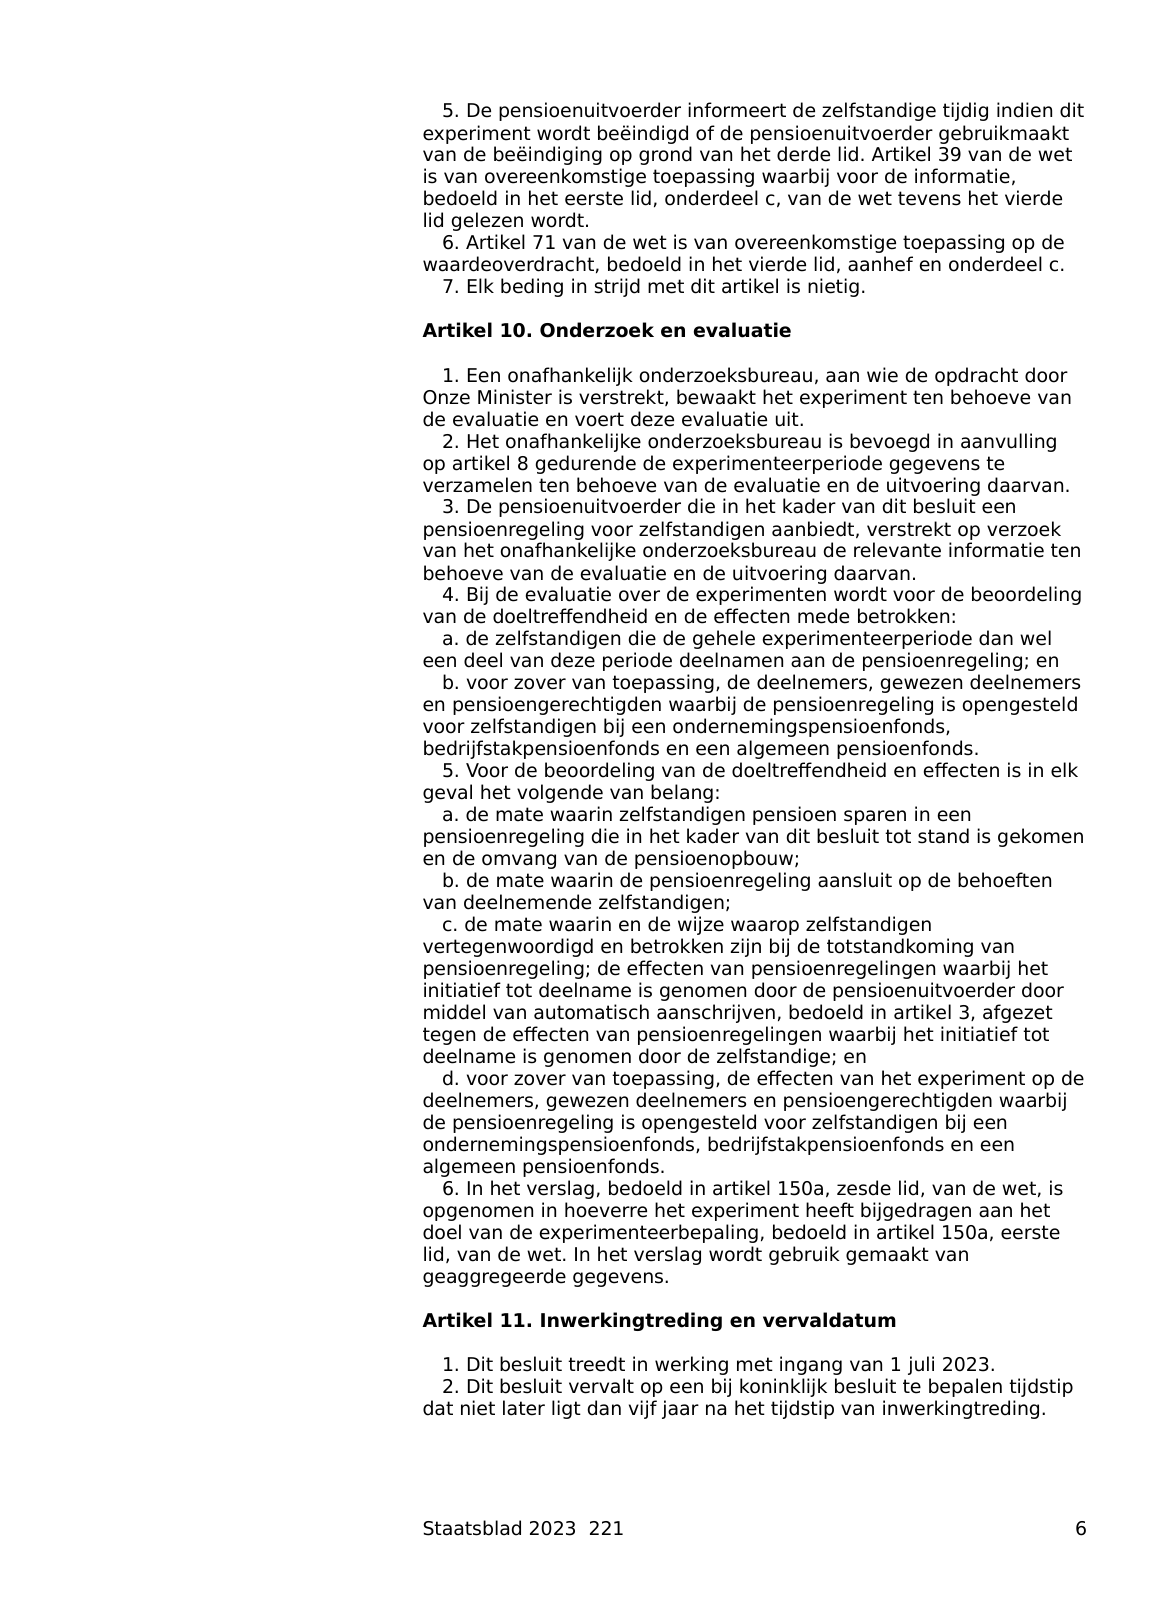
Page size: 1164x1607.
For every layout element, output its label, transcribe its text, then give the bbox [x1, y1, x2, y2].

text 5. Voor de beoordeling van de doeltreffendheid en effecten is in elk geval het volgende van belang: [422, 760, 1087, 804]
text b. voor zover van toepassing, de deelnemers, gewezen deelnemers en pensioengerechtigden waarbij de pensioenregeling is opengesteld voor zelfstandigen bij een ondernemingspensioenfonds, bedrijfstakpensioenfonds en een algemeen pensioenfonds. [422, 672, 1087, 760]
text 5. De pensioenuitvoerder informeert de zelfstandige tijdig indien dit experiment wordt beëindigd of de pensioenuitvoerder gebruikmaakt van de beëindiging op grond van het derde lid. Artikel 39 van de wet is van overeenkomstige toepassing waarbij voor de informatie, bedoeld in het eerste lid, onderdeel c, van de wet tevens het vierde lid gelezen wordt. [422, 100, 1087, 232]
subtitle Artikel 11. Inwerkingtreding en vervaldatum [422, 1310, 1087, 1332]
text 7. Elk beding in strijd met dit artikel is nietig. [422, 276, 1087, 298]
text 1. Dit besluit treedt in werking met ingang van 1 juli 2023. [422, 1354, 1087, 1376]
text 2. Het onafhankelijke onderzoeksbureau is bevoegd in aanvulling op artikel 8 gedurende de experimenteerperiode gegevens te verzamelen ten behoeve van de evaluatie en de uitvoering daarvan. [422, 431, 1087, 496]
text d. voor zover van toepassing, de effecten van het experiment op de deelnemers, gewezen deelnemers en pensioengerechtigden waarbij de pensioenregeling is opengesteld voor zelfstandigen bij een ondernemingspensioenfonds, bedrijfstakpensioenfonds en een algemeen pensioenfonds. [422, 1068, 1087, 1178]
text b. de mate waarin de pensioenregeling aansluit op de behoeften van deelnemende zelfstandigen; [422, 870, 1087, 914]
text 6. In het verslag, bedoeld in artikel 150a, zesde lid, van de wet, is opgenomen in hoeverre het experiment heeft bijgedragen aan het doel van de experimenteerbepaling, bedoeld in artikel 150a, eerste lid, van de wet. In het verslag wordt gebruik gemaakt van geaggregeerde gegevens. [422, 1178, 1087, 1288]
text 2. Dit besluit vervalt op een bij koninklijk besluit te bepalen tijdstip dat niet later ligt dan vijf jaar na het tijdstip van inwerkingtreding. [422, 1376, 1087, 1420]
text 4. Bij de evaluatie over de experimenten wordt voor de beoordeling van de doeltreffendheid en de effecten mede betrokken: [422, 584, 1087, 628]
subtitle Artikel 10. Onderzoek en evaluatie [422, 320, 1087, 342]
text 3. De pensioenuitvoerder die in het kader van dit besluit een pensioenregeling voor zelfstandigen aanbiedt, verstrekt op verzoek van het onafhankelijke onderzoeksbureau de relevante informatie ten behoeve van de evaluatie en de uitvoering daarvan. [422, 496, 1087, 584]
text a. de zelfstandigen die de gehele experimenteerperiode dan wel een deel van deze periode deelnamen aan de pensioenregeling; en [422, 628, 1087, 672]
text 6. Artikel 71 van de wet is van overeenkomstige toepassing op de waardeoverdracht, bedoeld in het vierde lid, aanhef en onderdeel c. [422, 232, 1087, 276]
text c. de mate waarin en de wijze waarop zelfstandigen vertegenwoordigd en betrokken zijn bij de totstandkoming van pensioenregeling; de effecten van pensioenregelingen waarbij het initiatief tot deelname is genomen door de pensioenuitvoerder door middel van automatisch aanschrijven, bedoeld in artikel 3, afgezet tegen de effecten van pensioenregelingen waarbij het initiatief tot deelname is genomen door de zelfstandige; en [422, 914, 1087, 1068]
text 1. Een onafhankelijk onderzoeksbureau, aan wie de opdracht door Onze Minister is verstrekt, bewaakt het experiment ten behoeve van de evaluatie en voert deze evaluatie uit. [422, 364, 1087, 431]
text a. de mate waarin zelfstandigen pensioen sparen in een pensioenregeling die in het kader van dit besluit tot stand is gekomen en de omvang van de pensioenopbouw; [422, 804, 1087, 870]
